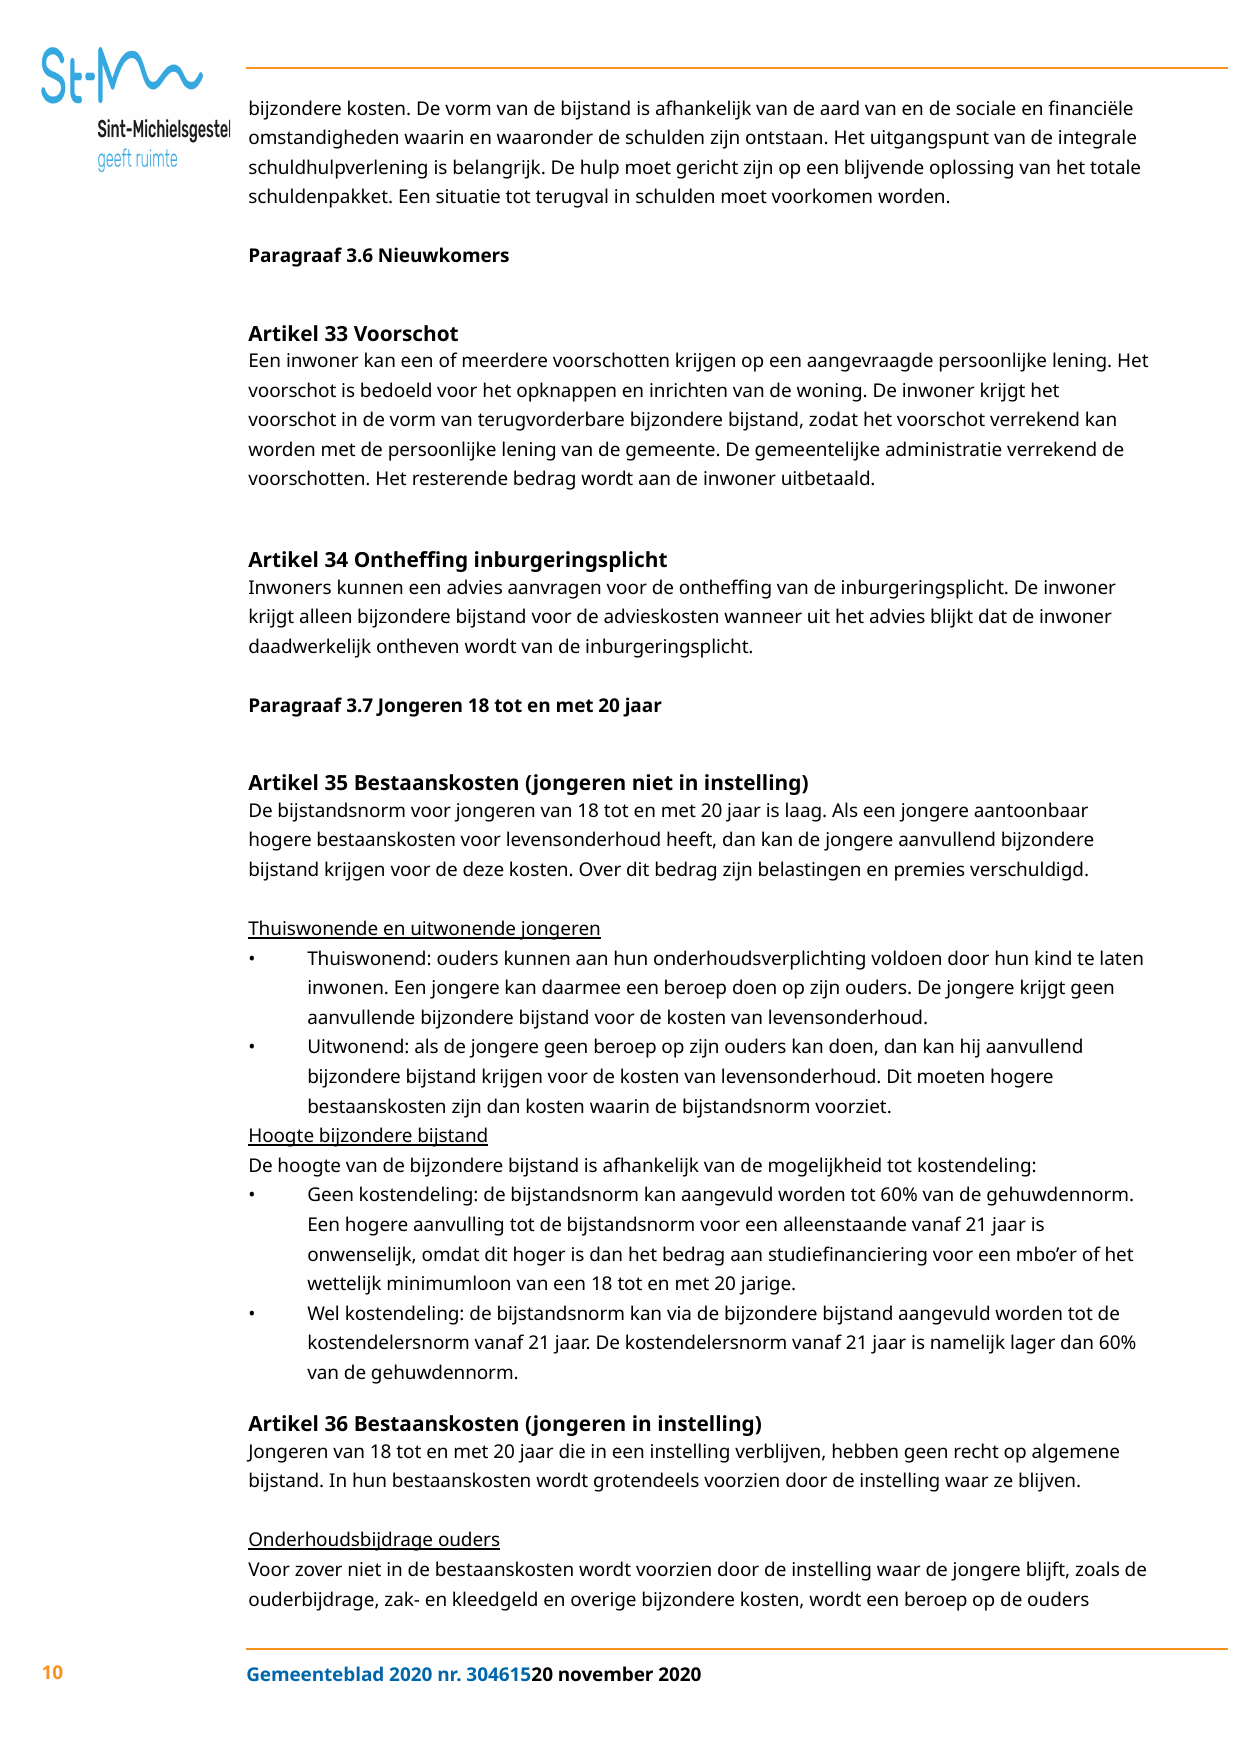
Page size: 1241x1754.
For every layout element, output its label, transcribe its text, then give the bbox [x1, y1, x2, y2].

text Voor zover niet in de bestaanskosten wordt voorzien door de instelling waar de jongere blijft, zoals de ouderbijdrage, zak- en kleedgeld en overige bijzondere kosten, wordt een beroep op de ouders [248, 1556, 1152, 1612]
text De bijstandsnorm voor jongeren van 18 tot en met 20 jaar is laag. Als een jongere aantoonbaar hogere bestaanskosten voor levensonderhoud heeft, dan kan de jongere aanvullend bijzondere bijstand krijgen voor de deze kosten. Over dit bedrag zijn belastingen en premies verschuldigd. [248, 797, 1152, 882]
text Artikel 36 Bestaanskosten (jongeren in instelling) [248, 1409, 1152, 1438]
text bijzondere kosten. De vorm van de bijstand is afhankelijk van de aard van en de sociale en financiële omstandigheden waarin en waaronder de schulden zijn ontstaan. Het uitgangspunt van de integrale schuldhulpverlening is belangrijk. De hulp moet gericht zijn op een blijvende oplossing van het totale schuldenpakket. Een situatie tot terugval in schulden moet voorkomen worden. [248, 95, 1152, 209]
text Inwoners kunnen een advies aanvragen voor de ontheffing van de inburgeringsplicht. De inwoner krijgt alleen bijzondere bijstand voor de advieskosten wanneer uit het advies blijkt dat de inwoner daadwerkelijk ontheven wordt van de inburgeringsplicht. [248, 574, 1152, 659]
text De hoogte van de bijzondere bijstand is afhankelijk van de mogelijkheid tot kostendeling: [248, 1152, 1152, 1178]
text Paragraaf 3.7 Jongeren 18 tot en met 20 jaar [248, 692, 1152, 718]
text Thuiswonende en uitwonende jongeren [248, 915, 1152, 941]
list Thuiswonend: ouders kunnen aan hun onderhoudsverplichting voldoen door hun kind te laten inwonen. Een jongere kan daarmee een beroep doen op zijn ouders. De jongere krijgt geen aanvullende bijzondere bijstand voor de kosten van levensonderhoud. [248, 945, 1152, 1030]
text Artikel 35 Bestaanskosten (jongeren niet in instelling) [248, 768, 1152, 797]
text Artikel 33 Voorschot [248, 319, 1152, 347]
text Een inwoner kan een of meerdere voorschotten krijgen op een aangevraagde persoonlijke lening. Het voorschot is bedoeld voor het opknappen en inrichten van de woning. De inwoner krijgt het voorschot in de vorm van terugvorderbare bijzondere bijstand, zodat het voorschot verrekend kan worden met de persoonlijke lening van de gemeente. De gemeentelijke administratie verrekend de voorschotten. Het resterende bedrag wordt aan de inwoner uitbetaald. [248, 347, 1152, 491]
picture [41, 47, 231, 172]
list Geen kostendeling: de bijstandsnorm kan aangevuld worden tot 60% van de gehuwdennorm. Een hogere aanvulling tot de bijstandsnorm voor een alleenstaande vanaf 21 jaar is onwenselijk, omdat dit hoger is dan het bedrag aan studiefinanciering voor een mbo’er of het wettelijk minimumloon van een 18 tot en met 20 jarige. [248, 1182, 1152, 1296]
text Jongeren van 18 tot en met 20 jaar die in een instelling verblijven, hebben geen recht op algemene bijstand. In hun bestaanskosten wordt grotendeels voorzien door de instelling waar ze blijven. [248, 1438, 1152, 1493]
text Artikel 34 Ontheffing inburgeringsplicht [248, 546, 1152, 574]
list Wel kostendeling: de bijstandsnorm kan via de bijzondere bijstand aangevuld worden tot de kostendelersnorm vanaf 21 jaar. De kostendelersnorm vanaf 21 jaar is namelijk lager dan 60% van de gehuwdennorm. [248, 1300, 1152, 1385]
list Uitwonend: als de jongere geen beroep op zijn ouders kan doen, dan kan hij aanvullend bijzondere bijstand krijgen voor de kosten van levensonderhoud. Dit moeten hogere bestaanskosten zijn dan kosten waarin de bijstandsnorm voorziet. [248, 1034, 1152, 1118]
text Onderhoudsbijdrage ouders [248, 1527, 1152, 1552]
text Paragraaf 3.6 Nieuwkomers [248, 243, 1152, 268]
text Hoogte bijzondere bijstand [248, 1122, 1152, 1148]
